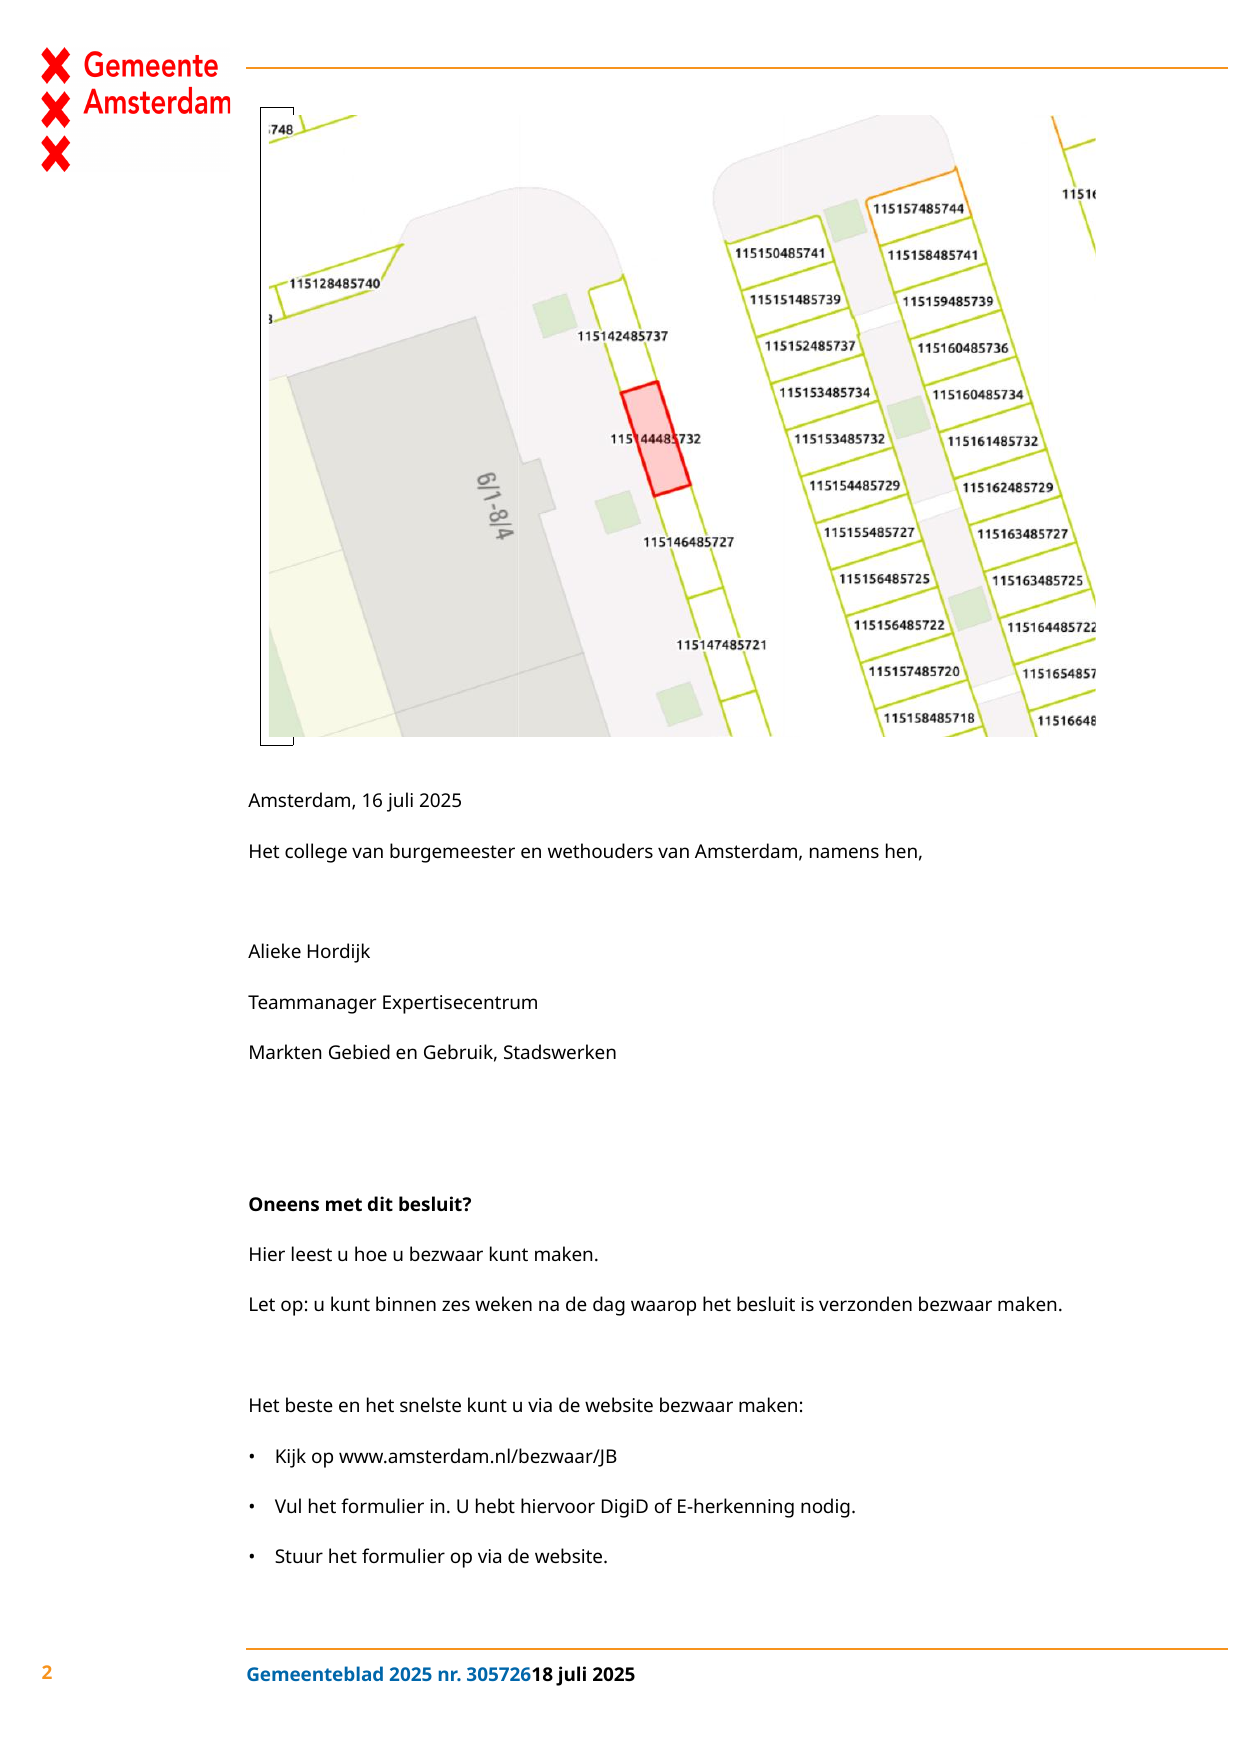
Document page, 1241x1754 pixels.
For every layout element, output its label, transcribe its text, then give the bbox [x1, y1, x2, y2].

text Oneens met dit besluit? [248, 1191, 1152, 1216]
text Teammanager Expertisecentrum [248, 989, 1152, 1015]
text • Kijk op www.amsterdam.nl/bezwaar/JB [248, 1443, 1152, 1468]
text • Vul het formulier in. U hebt hiervoor DigiD of E-herkenning nodig. [248, 1493, 1152, 1519]
text Amsterdam, 16 juli 2025 [248, 787, 1152, 813]
text • Stuur het formulier op via de website. [248, 1544, 1152, 1569]
text Alieke Hordijk [248, 939, 1152, 964]
text Het beste en het snelste kunt u via de website bezwaar maken: [248, 1392, 1152, 1418]
text Markten Gebied en Gebruik, Stadswerken [248, 1039, 1152, 1065]
picture [41, 47, 231, 172]
picture [268, 115, 1096, 737]
text Let op: u kunt binnen zes weken na de dag waarop het besluit is verzonden bezwaar maken. [248, 1292, 1152, 1317]
text Hier leest u hoe u bezwaar kunt maken. [248, 1241, 1152, 1267]
text Het college van burgemeester en wethouders van Amsterdam, namens hen, [248, 838, 1152, 863]
